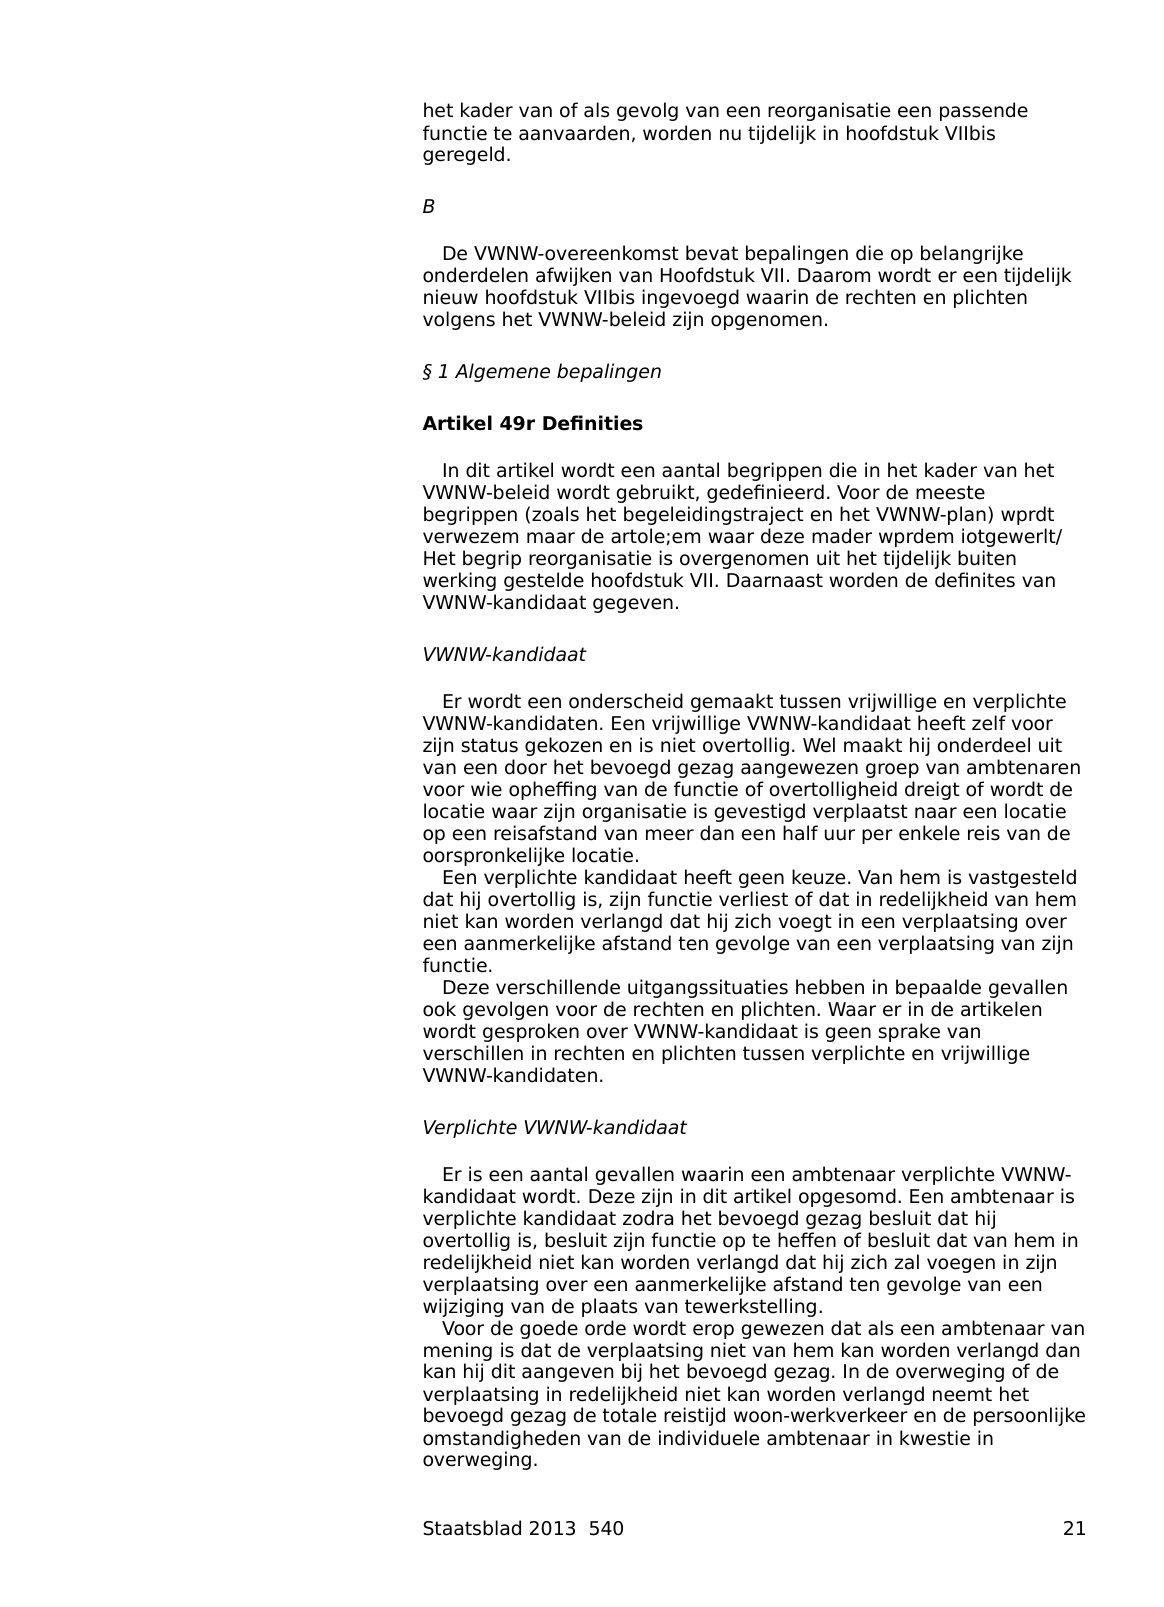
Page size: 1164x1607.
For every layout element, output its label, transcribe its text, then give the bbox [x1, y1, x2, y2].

text De VWNW-overeenkomst bevat bepalingen die op belangrijke onderdelen afwijken van Hoofdstuk VII. Daarom wordt er een tijdelijk nieuw hoofdstuk VIIbis ingevoegd waarin de rechten en plichten volgens het VWNW-beleid zijn opgenomen. [422, 243, 1087, 331]
text Voor de goede orde wordt erop gewezen dat als een ambtenaar van mening is dat de verplaatsing niet van hem kan worden verlangd dan kan hij dit aangeven bij het bevoegd gezag. In de overweging of de verplaatsing in redelijkheid niet kan worden verlangd neemt het bevoegd gezag de totale reistijd woon-werkverkeer en de persoonlijke omstandigheden van de individuele ambtenaar in kwestie in overweging. [422, 1317, 1087, 1471]
subtitle VWNW-kandidaat [422, 644, 1087, 666]
subtitle B [422, 196, 1087, 218]
subtitle Verplichte VWNW-kandidaat [422, 1117, 1087, 1139]
text Er is een aantal gevallen waarin een ambtenaar verplichte VWNW-kandidaat wordt. Deze zijn in dit artikel opgesomd. Een ambtenaar is verplichte kandidaat zodra het bevoegd gezag besluit dat hij overtollig is, besluit zijn functie op te heffen of besluit dat van hem in redelijkheid niet kan worden verlangd dat hij zich zal voegen in zijn verplaatsing over een aanmerkelijke afstand ten gevolge van een wijziging van de plaats van tewerkstelling. [422, 1164, 1087, 1317]
subtitle § 1 Algemene bepalingen [422, 361, 1087, 383]
subtitle Artikel 49r Definities [422, 413, 1087, 435]
text Een verplichte kandidaat heeft geen keuze. Van hem is vastgesteld dat hij overtollig is, zijn functie verliest of dat in redelijkheid van hem niet kan worden verlangd dat hij zich voegt in een verplaatsing over een aanmerkelijke afstand ten gevolge van een verplaatsing van zijn functie. [422, 867, 1087, 977]
text Er wordt een onderscheid gemaakt tussen vrijwillige en verplichte VWNW-kandidaten. Een vrijwillige VWNW-kandidaat heeft zelf voor zijn status gekozen en is niet overtollig. Wel maakt hij onderdeel uit van een door het bevoegd gezag aangewezen groep van ambtenaren voor wie opheffing van de functie of overtolligheid dreigt of wordt de locatie waar zijn organisatie is gevestigd verplaatst naar een locatie op een reisafstand van meer dan een half uur per enkele reis van de oorspronkelijke locatie. [422, 691, 1087, 867]
text het kader van of als gevolg van een reorganisatie een passende functie te aanvaarden, worden nu tijdelijk in hoofdstuk VIIbis geregeld. [422, 100, 1087, 166]
text In dit artikel wordt een aantal begrippen die in het kader van het VWNW-beleid wordt gebruikt, gedefinieerd. Voor de meeste begrippen (zoals het begeleidingstraject en het VWNW-plan) wprdt verwezem maar de artole;em waar deze mader wprdem iotgewerlt/ Het begrip reorganisatie is overgenomen uit het tijdelijk buiten werking gestelde hoofdstuk VII. Daarnaast worden de definites van VWNW-kandidaat gegeven. [422, 460, 1087, 614]
text Deze verschillende uitgangssituaties hebben in bepaalde gevallen ook gevolgen voor de rechten en plichten. Waar er in de artikelen wordt gesproken over VWNW-kandidaat is geen sprake van verschillen in rechten en plichten tussen verplichte en vrijwillige VWNW-kandidaten. [422, 977, 1087, 1087]
